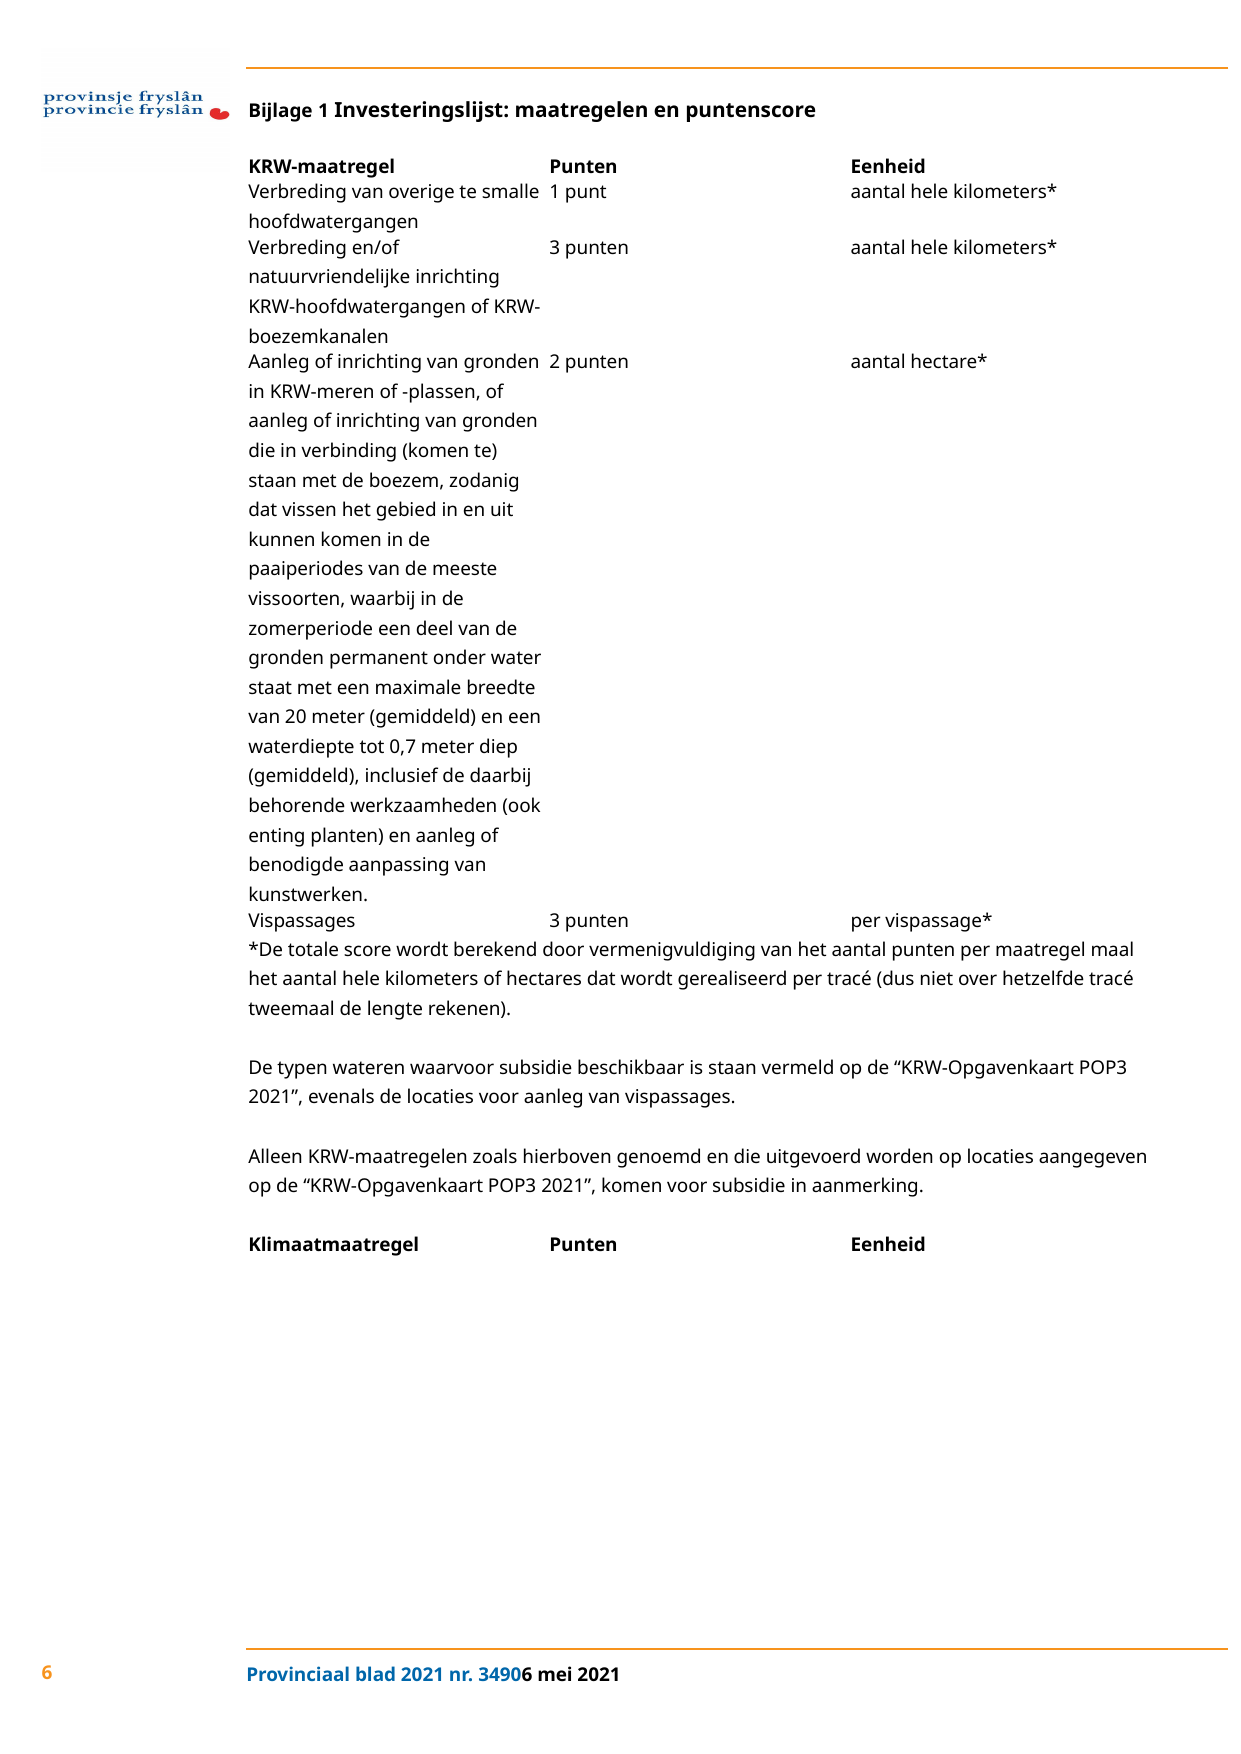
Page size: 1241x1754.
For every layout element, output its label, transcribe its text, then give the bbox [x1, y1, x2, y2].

table_header KRW-maatregel [248, 153, 549, 179]
table_cell Vispassages [248, 907, 549, 932]
text De typen wateren waarvoor subsidie beschikbaar is staan vermeld op de “KRW-Opgavenkaart POP3 2021”, evenals de locaties voor aanleg van vispassages. [248, 1054, 1152, 1109]
table_cell 2 punten [549, 349, 850, 907]
picture [41, 47, 231, 172]
table_header Eenheid [850, 1232, 1152, 1257]
table_cell aantal hele kilometers* [850, 179, 1152, 234]
table_cell 1 punt [549, 179, 850, 234]
table_cell Aanleg of inrichting van gronden in KRW-meren of -plassen, of aanleg of inrichting van gronden die in verbinding (komen te) staan met de boezem, zodanig dat vissen het gebied in en uit kunnen komen in de paaiperiodes van de meeste vissoorten, waarbij in de zomerperiode een deel van de gronden permanent onder water staat met een maximale breedte van 20 meter (gemiddeld) en een waterdiepte tot 0,7 meter diep (gemiddeld), inclusief de daarbij behorende werkzaamheden (ook enting planten) en aanleg of benodigde aanpassing van kunstwerken. [248, 349, 549, 907]
table_cell Verbreding en/of natuurvriendelijke inrichting KRW-hoofdwatergangen of KRW-boezemkanalen [248, 234, 549, 348]
table_cell Verbreding van overige te smalle hoofdwatergangen [248, 179, 549, 234]
table_cell 3 punten [549, 907, 850, 932]
table_header Punten [549, 1232, 850, 1257]
table_header Klimaatmaatregel [248, 1232, 549, 1257]
text *De totale score wordt berekend door vermenigvuldiging van het aantal punten per maatregel maal het aantal hele kilometers of hectares dat wordt gerealiseerd per tracé (dus niet over hetzelfde tracé tweemaal de lengte rekenen). [248, 936, 1152, 1021]
table_cell 3 punten [549, 234, 850, 348]
table_header Punten [549, 153, 850, 179]
text Bijlage 1 Investeringslijst: maatregelen en puntenscore [248, 95, 1152, 123]
table_header Eenheid [850, 153, 1152, 179]
table_cell per vispassage* [850, 907, 1152, 932]
text Alleen KRW-maatregelen zoals hierboven genoemd en die uitgevoerd worden op locaties aangegeven op de “KRW-Opgavenkaart POP3 2021”, komen voor subsidie in aanmerking. [248, 1143, 1152, 1198]
table_cell aantal hele kilometers* [850, 234, 1152, 348]
table_cell aantal hectare* [850, 349, 1152, 907]
